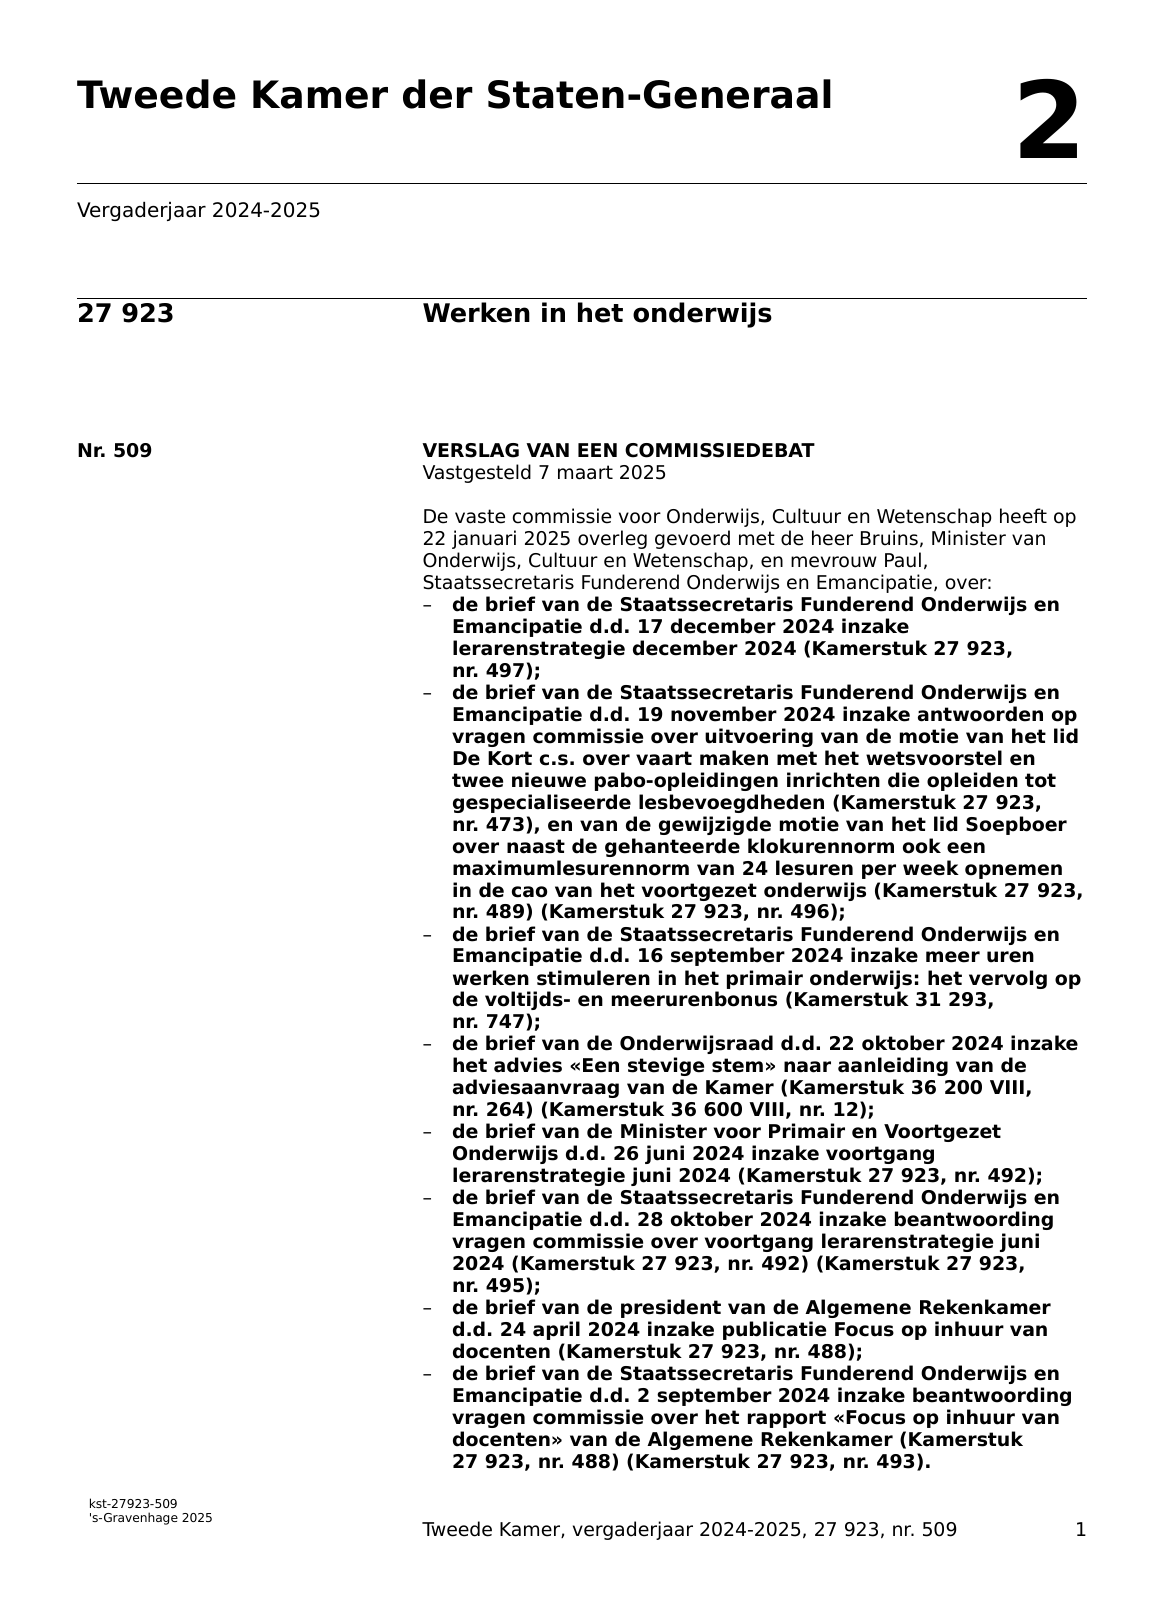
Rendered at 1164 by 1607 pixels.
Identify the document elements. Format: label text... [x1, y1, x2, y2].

table_header Tweede Kamer der Staten-Generaal [77, 59, 886, 183]
table_cell Vergaderjaar 2024-2025 [77, 184, 1087, 298]
text – de brief van de Onderwijsraad d.d. 22 oktober 2024 inzake het advies «Een stevige stem» naar aanleiding van de adviesaanvraag van de Kamer (Kamerstuk 36 200 VIII, nr. 264) (Kamerstuk 36 600 VIII, nr. 12); [422, 1033, 1087, 1121]
text kst-27923-509 [88, 1497, 323, 1511]
text 's-Gravenhage 2025 [88, 1511, 323, 1525]
text – de brief van de Staatssecretaris Funderend Onderwijs en Emancipatie d.d. 2 september 2024 inzake beantwoording vragen commissie over het rapport «Focus op inhuur van docenten» van de Algemene Rekenkamer (Kamerstuk 27 923, nr. 488) (Kamerstuk 27 923, nr. 493). [422, 1363, 1087, 1473]
text Vastgesteld 7 maart 2025 [422, 462, 1087, 484]
text – de brief van de Staatssecretaris Funderend Onderwijs en Emancipatie d.d. 17 december 2024 inzake lerarenstrategie december 2024 (Kamerstuk 27 923, nr. 497); [422, 594, 1087, 682]
text – de brief van de Minister voor Primair en Voortgezet Onderwijs d.d. 26 juni 2024 inzake voortgang lerarenstrategie juni 2024 (Kamerstuk 27 923, nr. 492); [422, 1121, 1087, 1187]
text – de brief van de Staatssecretaris Funderend Onderwijs en Emancipatie d.d. 19 november 2024 inzake antwoorden op vragen commissie over uitvoering van de motie van het lid De Kort c.s. over vaart maken met het wetsvoorstel en twee nieuwe pabo-opleidingen inrichten die opleiden tot gespecialiseerde lesbevoegdheden (Kamerstuk 27 923, nr. 473), en van de gewijzigde motie van het lid Soepboer over naast de gehanteerde klokurennorm ook een maximumlesurennorm van 24 lesuren per week opnemen in de cao van het voortgezet onderwijs (Kamerstuk 27 923, nr. 489) (Kamerstuk 27 923, nr. 496); [422, 682, 1087, 923]
table_header 2 [886, 59, 1087, 183]
text – de brief van de Staatssecretaris Funderend Onderwijs en Emancipatie d.d. 16 september 2024 inzake meer uren werken stimuleren in het primair onderwijs: het vervolg op de voltijds- en meerurenbonus (Kamerstuk 31 293, nr. 747); [422, 923, 1087, 1033]
subtitle 27 923 Werken in het onderwijs [77, 299, 1087, 329]
text – de brief van de president van de Algemene Rekenkamer d.d. 24 april 2024 inzake publicatie Focus op inhuur van docenten (Kamerstuk 27 923, nr. 488); [422, 1297, 1087, 1363]
text – de brief van de Staatssecretaris Funderend Onderwijs en Emancipatie d.d. 28 oktober 2024 inzake beantwoording vragen commissie over voortgang lerarenstrategie juni 2024 (Kamerstuk 27 923, nr. 492) (Kamerstuk 27 923, nr. 495); [422, 1187, 1087, 1297]
text De vaste commissie voor Onderwijs, Cultuur en Wetenschap heeft op 22 januari 2025 overleg gevoerd met de heer Bruins, Minister van Onderwijs, Cultuur en Wetenschap, en mevrouw Paul, Staatssecretaris Funderend Onderwijs en Emancipatie, over: [422, 506, 1087, 594]
subtitle Nr. 509 VERSLAG VAN EEN COMMISSIEDEBAT [77, 440, 1087, 462]
